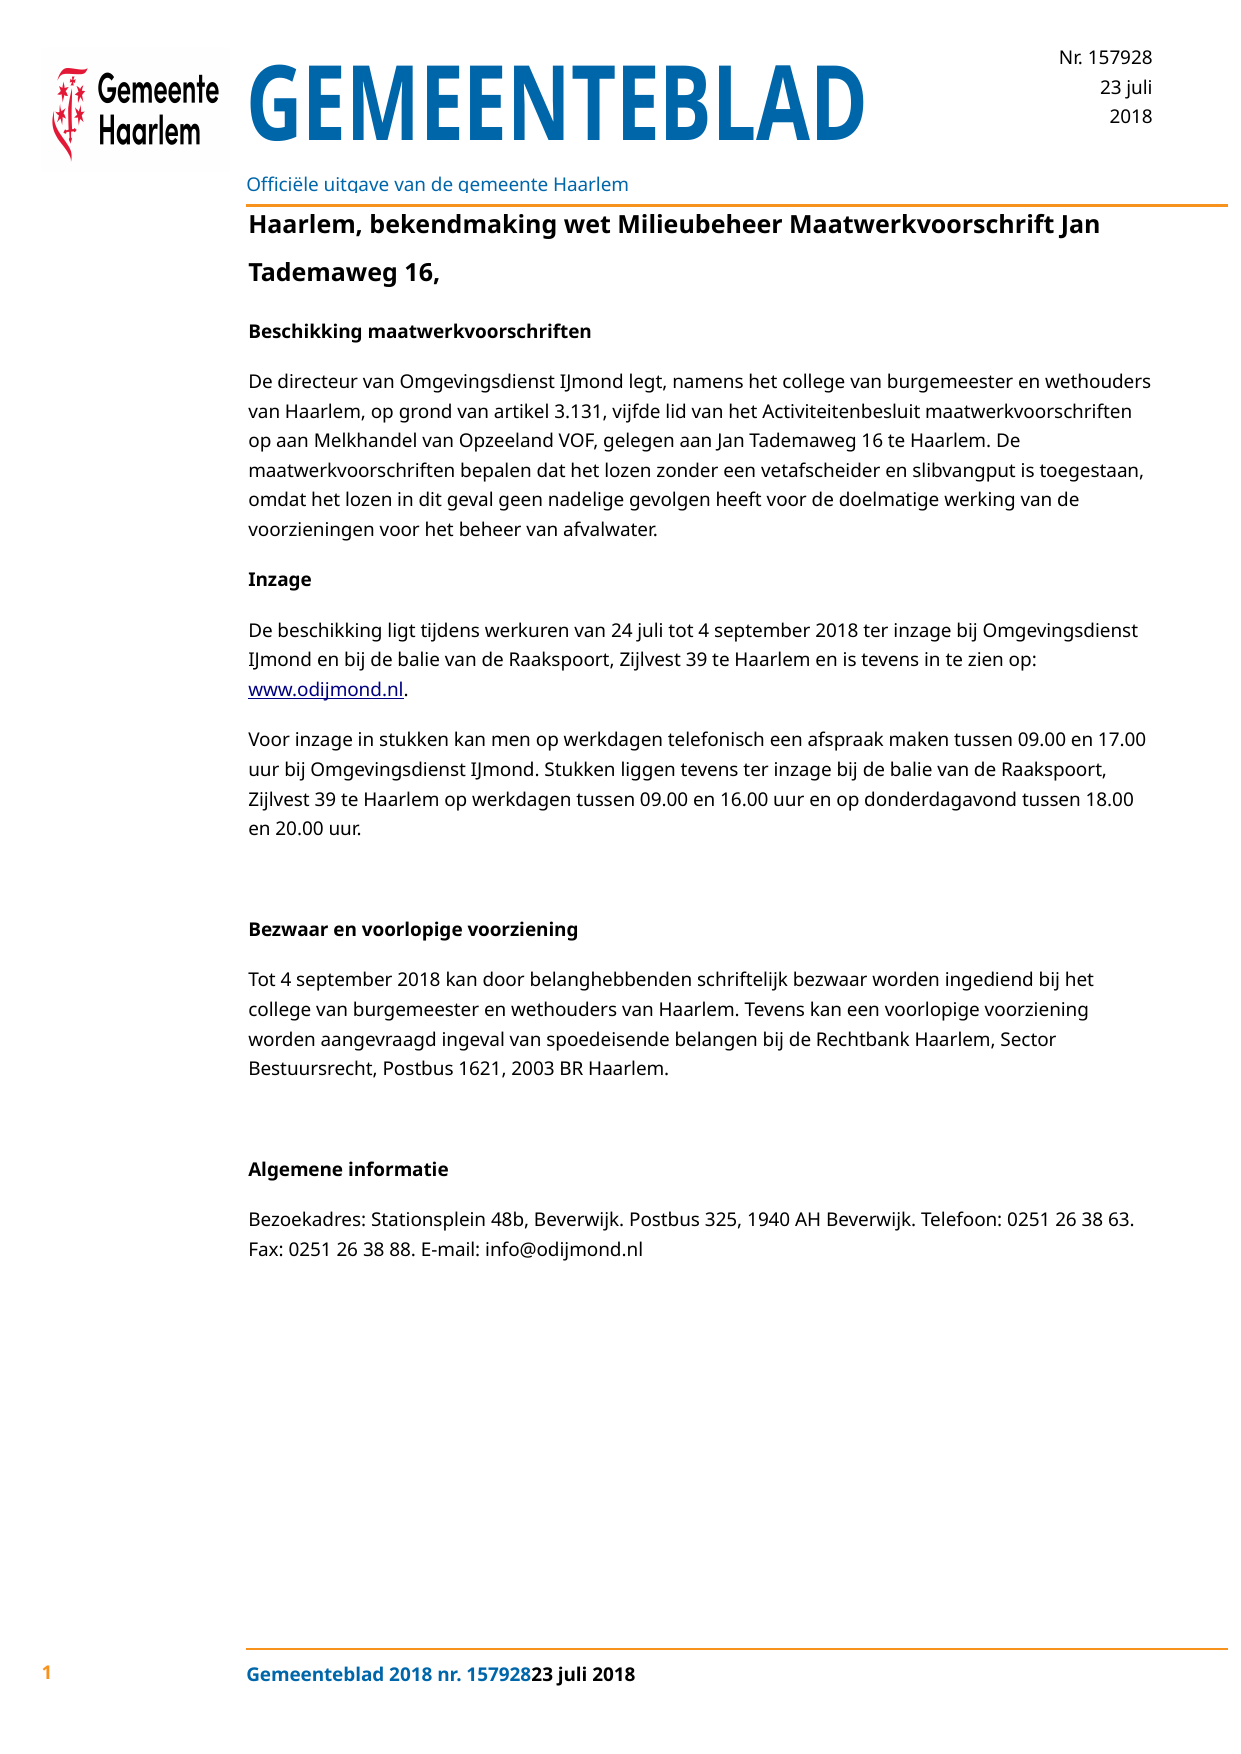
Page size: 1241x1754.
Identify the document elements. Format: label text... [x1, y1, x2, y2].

text Beschikking maatwerkvoorschriften [248, 318, 1152, 344]
picture [41, 47, 231, 172]
text Tot 4 september 2018 kan door belanghebbenden schriftelijk bezwaar worden ingediend bij het college van burgemeester en wethouders van Haarlem. Tevens kan een voorlopige voorziening worden aangevraagd ingeval van spoedeisende belangen bij de Rechtbank Haarlem, Sector Bestuursrecht, Postbus 1621, 2003 BR Haarlem. [248, 967, 1152, 1081]
text De beschikking ligt tijdens werkuren van 24 juli tot 4 september 2018 ter inzage bij Omgevingsdienst IJmond en bij de balie van de Raakspoort, Zijlvest 39 te Haarlem en is tevens in te zien op: www.odijmond.nl. [248, 617, 1152, 702]
text Algemene informatie [248, 1156, 1152, 1182]
text Voor inzage in stukken kan men op werkdagen telefonisch een afspraak maken tussen 09.00 en 17.00 uur bij Omgevingsdienst IJmond. Stukken liggen tevens ter inzage bij de balie van de Raakspoort, Zijlvest 39 te Haarlem op werkdagen tussen 09.00 en 16.00 uur en op donderdagavond tussen 18.00 en 20.00 uur. [248, 727, 1152, 841]
text Inzage [248, 567, 1152, 592]
text De directeur van Omgevingsdienst IJmond legt, namens het college van burgemeester en wethouders van Haarlem, op grond van artikel 3.131, vijfde lid van het Activiteitenbesluit maatwerkvoorschriften op aan Melkhandel van Opzeeland VOF, gelegen aan Jan Tademaweg 16 te Haarlem. De maatwerkvoorschriften bepalen dat het lozen zonder een vetafscheider en slibvangput is toegestaan, omdat het lozen in dit geval geen nadelige gevolgen heeft voor de doelmatige werking van de voorzieningen voor het beheer van afvalwater. [248, 368, 1152, 542]
text Haarlem, bekendmaking wet Milieubeheer Maatwerkvoorschrift Jan Tademaweg 16, [248, 207, 1152, 288]
text Bezwaar en voorlopige voorziening [248, 916, 1152, 942]
text Bezoekadres: Stationsplein 48b, Beverwijk. Postbus 325, 1940 AH Beverwijk. Telefoon: 0251 26 38 63. Fax: 0251 26 38 88. E-mail: info@odijmond.nl [248, 1207, 1152, 1262]
